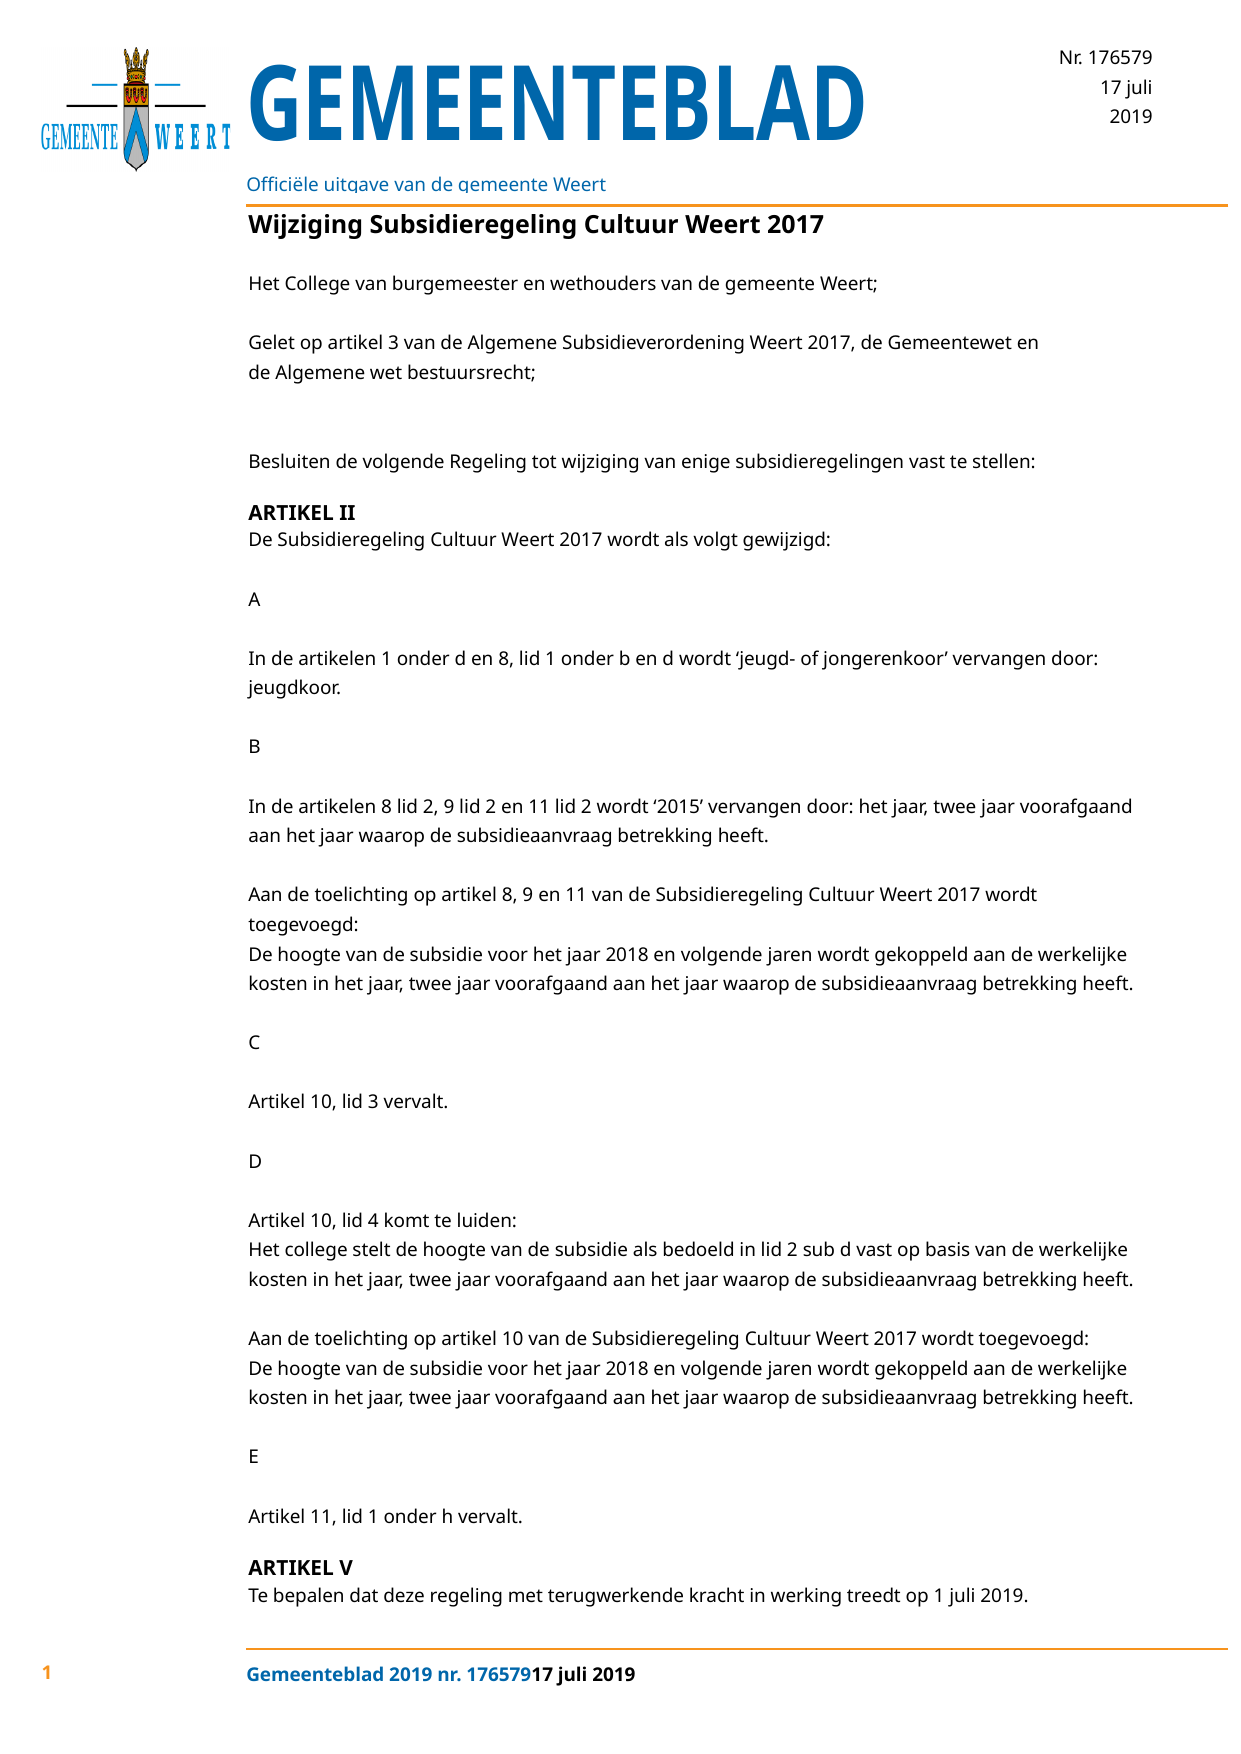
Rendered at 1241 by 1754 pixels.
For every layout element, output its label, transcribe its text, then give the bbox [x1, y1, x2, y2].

text Wijziging Subsidieregeling Cultuur Weert 2017 [248, 207, 1152, 241]
text Artikel 10, lid 3 vervalt. [248, 1089, 1152, 1114]
text Gelet op artikel 3 van de Algemene Subsidieverordening Weert 2017, de Gemeentewet en [248, 329, 1152, 355]
picture [41, 47, 231, 172]
text Artikel 10, lid 4 komt te luiden: [248, 1207, 1152, 1233]
text De Subsidieregeling Cultuur Weert 2017 wordt als volgt gewijzigd: [248, 527, 1152, 552]
text C [248, 1029, 1152, 1055]
text A [248, 586, 1152, 612]
text In de artikelen 1 onder d en 8, lid 1 onder b en d wordt ‘jeugd- of jongerenkoor’ vervangen door: jeugdkoor. [248, 645, 1152, 700]
text E [248, 1444, 1152, 1469]
text Besluiten de volgende Regeling tot wijziging van enige subsidieregelingen vast te stellen: [248, 448, 1152, 473]
text B [248, 734, 1152, 759]
text Het college stelt de hoogte van de subsidie als bedoeld in lid 2 sub d vast op basis van de werkelijke kosten in het jaar, twee jaar voorafgaand aan het jaar waarop de subsidieaanvraag betrekking heeft. [248, 1237, 1152, 1292]
text ARTIKEL II [248, 498, 1152, 527]
text Te bepalen dat deze regeling met terugwerkende kracht in werking treedt op 1 juli 2019. [248, 1582, 1152, 1607]
text ARTIKEL V [248, 1553, 1152, 1582]
text D [248, 1148, 1152, 1174]
text De hoogte van de subsidie voor het jaar 2018 en volgende jaren wordt gekoppeld aan de werkelijke kosten in het jaar, twee jaar voorafgaand aan het jaar waarop de subsidieaanvraag betrekking heeft. [248, 1355, 1152, 1410]
text de Algemene wet bestuursrecht; [248, 359, 1152, 385]
text Het College van burgemeester en wethouders van de gemeente Weert; [248, 270, 1152, 296]
text Aan de toelichting op artikel 8, 9 en 11 van de Subsidieregeling Cultuur Weert 2017 wordt toegevoegd: [248, 882, 1152, 937]
text Aan de toelichting op artikel 10 van de Subsidieregeling Cultuur Weert 2017 wordt toegevoegd: [248, 1325, 1152, 1351]
text In de artikelen 8 lid 2, 9 lid 2 en 11 lid 2 wordt ‘2015’ vervangen door: het jaar, twee jaar voorafgaand aan het jaar waarop de subsidieaanvraag betrekking heeft. [248, 793, 1152, 848]
text De hoogte van de subsidie voor het jaar 2018 en volgende jaren wordt gekoppeld aan de werkelijke kosten in het jaar, twee jaar voorafgaand aan het jaar waarop de subsidieaanvraag betrekking heeft. [248, 941, 1152, 996]
text Artikel 11, lid 1 onder h vervalt. [248, 1503, 1152, 1529]
